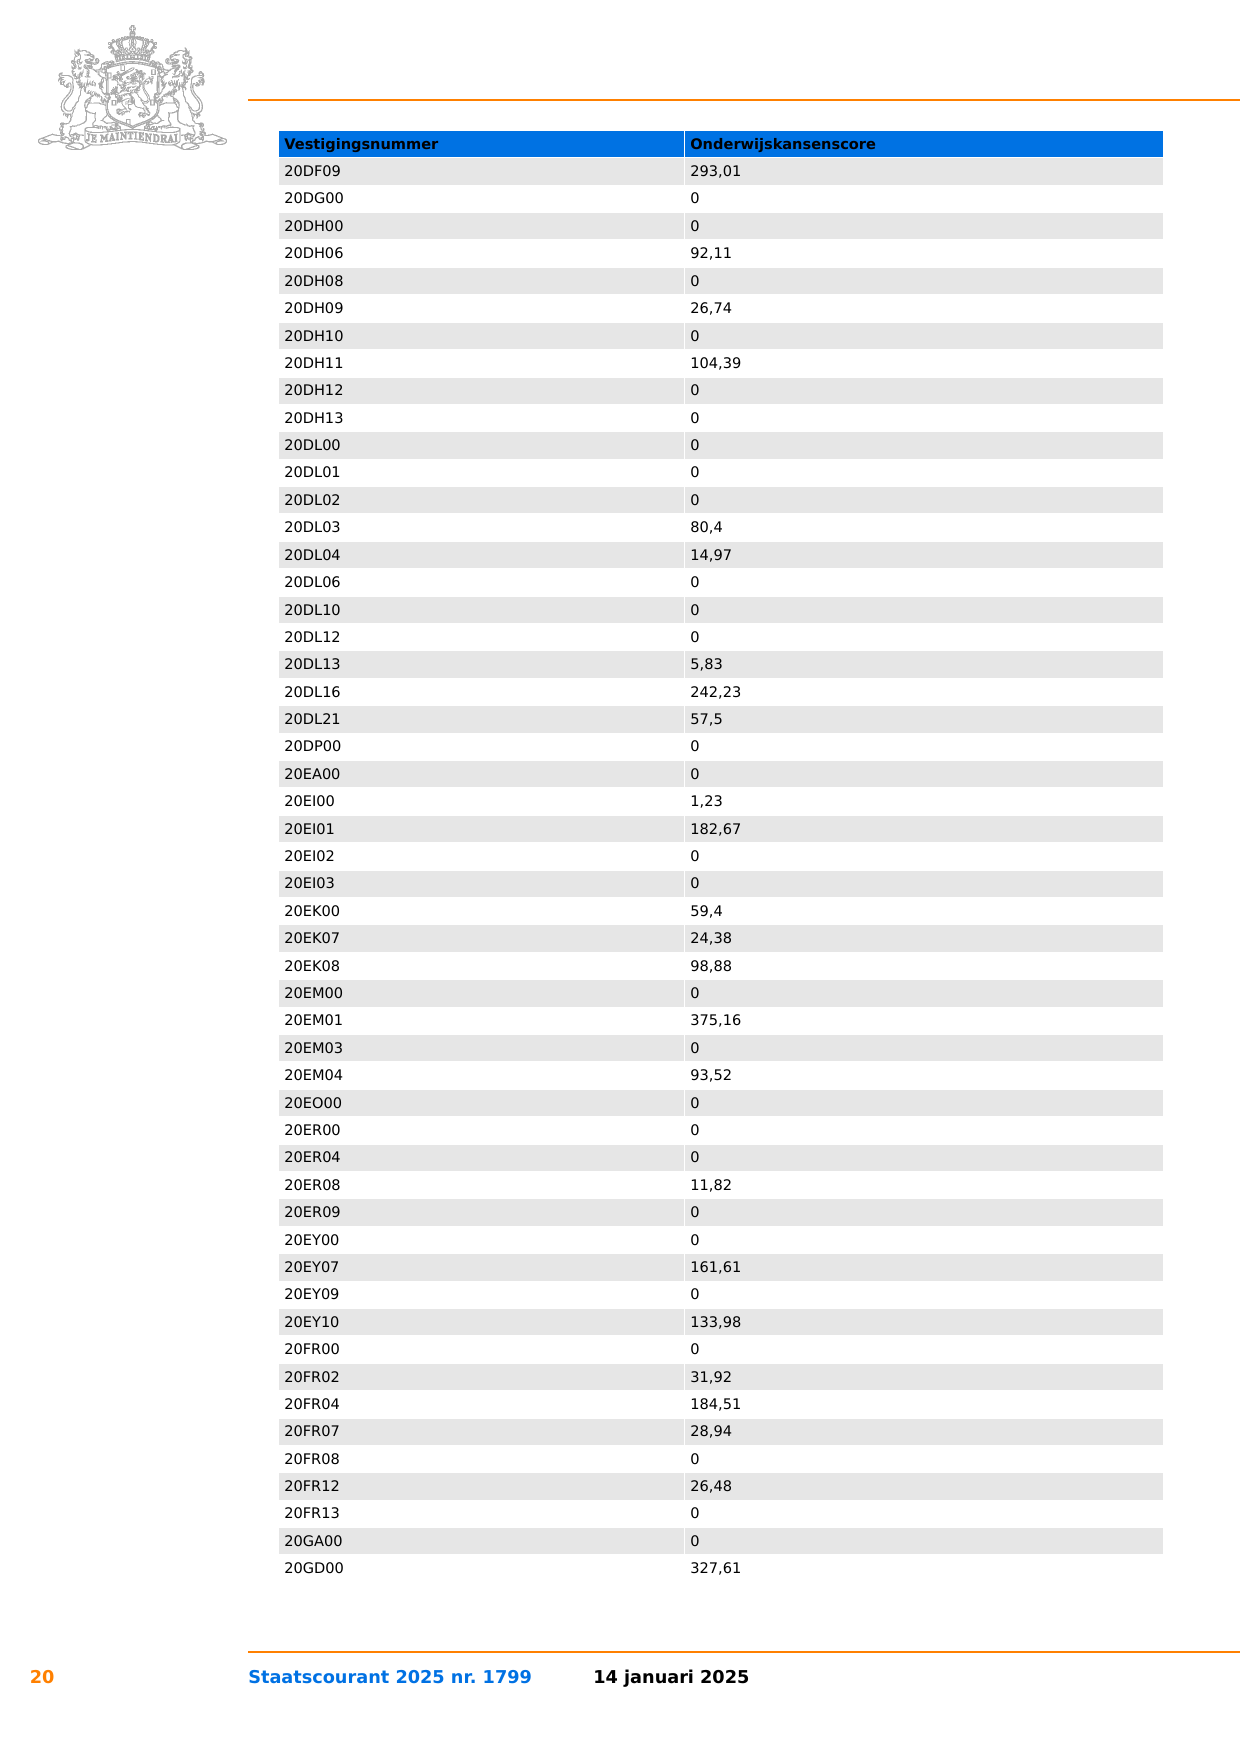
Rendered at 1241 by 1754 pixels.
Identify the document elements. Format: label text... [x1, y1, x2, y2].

table_cell 20DH11 [279, 350, 684, 376]
table_cell 20EK07 [279, 925, 684, 952]
table_cell 20FR08 [279, 1446, 684, 1472]
table_cell 20ER04 [279, 1145, 684, 1171]
table_cell 28,94 [685, 1419, 1163, 1445]
table_cell 80,4 [685, 515, 1163, 541]
table_cell 375,16 [685, 1008, 1163, 1034]
table_cell 0 [685, 378, 1163, 404]
table_header Onderwijskansenscore [685, 131, 1163, 157]
table_cell 20DL03 [279, 515, 684, 541]
table_cell 0 [685, 624, 1163, 650]
table_cell 20DL02 [279, 487, 684, 513]
table_cell 93,52 [685, 1063, 1163, 1089]
table_cell 20EI00 [279, 789, 684, 815]
table_cell 20EM03 [279, 1035, 684, 1061]
table_cell 20FR02 [279, 1364, 684, 1390]
table_cell 20GA00 [279, 1528, 684, 1554]
table_cell 293,01 [685, 158, 1163, 185]
table_cell 20DF09 [279, 158, 684, 185]
table_cell 20DL13 [279, 651, 684, 678]
table_cell 0 [685, 1282, 1163, 1308]
table_cell 0 [685, 268, 1163, 294]
table_cell 20DH12 [279, 378, 684, 404]
table_cell 57,5 [685, 706, 1163, 733]
table_cell 31,92 [685, 1364, 1163, 1390]
table_cell 26,48 [685, 1473, 1163, 1500]
table_cell 20EY09 [279, 1282, 684, 1308]
table_cell 133,98 [685, 1309, 1163, 1335]
table_cell 0 [685, 843, 1163, 869]
table_cell 20DL00 [279, 432, 684, 459]
table_cell 0 [685, 734, 1163, 760]
table_cell 20DL21 [279, 706, 684, 733]
table_cell 26,74 [685, 295, 1163, 322]
table_cell 20FR13 [279, 1501, 684, 1527]
table_cell 20DL10 [279, 597, 684, 623]
table_cell 0 [685, 1501, 1163, 1527]
table_cell 20ER08 [279, 1172, 684, 1198]
table_cell 20DP00 [279, 734, 684, 760]
table_cell 0 [685, 1227, 1163, 1253]
table_cell 20DH09 [279, 295, 684, 322]
table_cell 20DL12 [279, 624, 684, 650]
table_cell 20FR00 [279, 1336, 684, 1363]
table_cell 327,61 [685, 1556, 1163, 1582]
table_cell 20EY07 [279, 1254, 684, 1281]
table_cell 20DH10 [279, 323, 684, 349]
table_cell 20EM04 [279, 1063, 684, 1089]
table_cell 20DL16 [279, 679, 684, 705]
table_cell 20EY10 [279, 1309, 684, 1335]
table_cell 20GD00 [279, 1556, 684, 1582]
table_cell 20DH08 [279, 268, 684, 294]
table_cell 20DH13 [279, 405, 684, 431]
table_cell 20EI01 [279, 816, 684, 842]
table_cell 242,23 [685, 679, 1163, 705]
table_cell 0 [685, 1199, 1163, 1226]
table_cell 0 [685, 1145, 1163, 1171]
table_cell 11,82 [685, 1172, 1163, 1198]
table_cell 20EY00 [279, 1227, 684, 1253]
table_cell 0 [685, 1336, 1163, 1363]
table_cell 20DL06 [279, 569, 684, 596]
table_cell 0 [685, 323, 1163, 349]
table_cell 0 [685, 871, 1163, 897]
table_cell 0 [685, 569, 1163, 596]
table_cell 0 [685, 213, 1163, 239]
table_cell 0 [685, 597, 1163, 623]
table_cell 14,97 [685, 542, 1163, 568]
table_cell 92,11 [685, 241, 1163, 267]
table_cell 20EO00 [279, 1090, 684, 1116]
table_cell 0 [685, 460, 1163, 486]
table_cell 20ER00 [279, 1117, 684, 1143]
table_cell 5,83 [685, 651, 1163, 678]
table_cell 0 [685, 186, 1163, 212]
table_cell 184,51 [685, 1391, 1163, 1417]
table_cell 59,4 [685, 898, 1163, 924]
table_cell 0 [685, 405, 1163, 431]
table_cell 0 [685, 1446, 1163, 1472]
table_cell 20EA00 [279, 761, 684, 787]
table_cell 20ER09 [279, 1199, 684, 1226]
table_cell 20DG00 [279, 186, 684, 212]
table_cell 182,67 [685, 816, 1163, 842]
table_cell 24,38 [685, 925, 1163, 952]
table_header Vestigingsnummer [279, 131, 684, 157]
table_cell 98,88 [685, 953, 1163, 979]
table_cell 0 [685, 980, 1163, 1007]
table_cell 20DL01 [279, 460, 684, 486]
table_cell 20DH06 [279, 241, 684, 267]
table_cell 0 [685, 1117, 1163, 1143]
table_cell 20FR07 [279, 1419, 684, 1445]
picture [38, 25, 227, 150]
table_cell 0 [685, 1528, 1163, 1554]
table_cell 0 [685, 432, 1163, 459]
table_cell 20EK08 [279, 953, 684, 979]
table_cell 20EM01 [279, 1008, 684, 1034]
table_cell 20DH00 [279, 213, 684, 239]
table_cell 20FR12 [279, 1473, 684, 1500]
table_cell 1,23 [685, 789, 1163, 815]
table_cell 20EI03 [279, 871, 684, 897]
table_cell 0 [685, 1035, 1163, 1061]
table_cell 0 [685, 1090, 1163, 1116]
table_cell 161,61 [685, 1254, 1163, 1281]
table_cell 20DL04 [279, 542, 684, 568]
table_cell 20EM00 [279, 980, 684, 1007]
table_cell 20EK00 [279, 898, 684, 924]
table_cell 20FR04 [279, 1391, 684, 1417]
table_cell 104,39 [685, 350, 1163, 376]
table_cell 0 [685, 487, 1163, 513]
table_cell 0 [685, 761, 1163, 787]
table_cell 20EI02 [279, 843, 684, 869]
